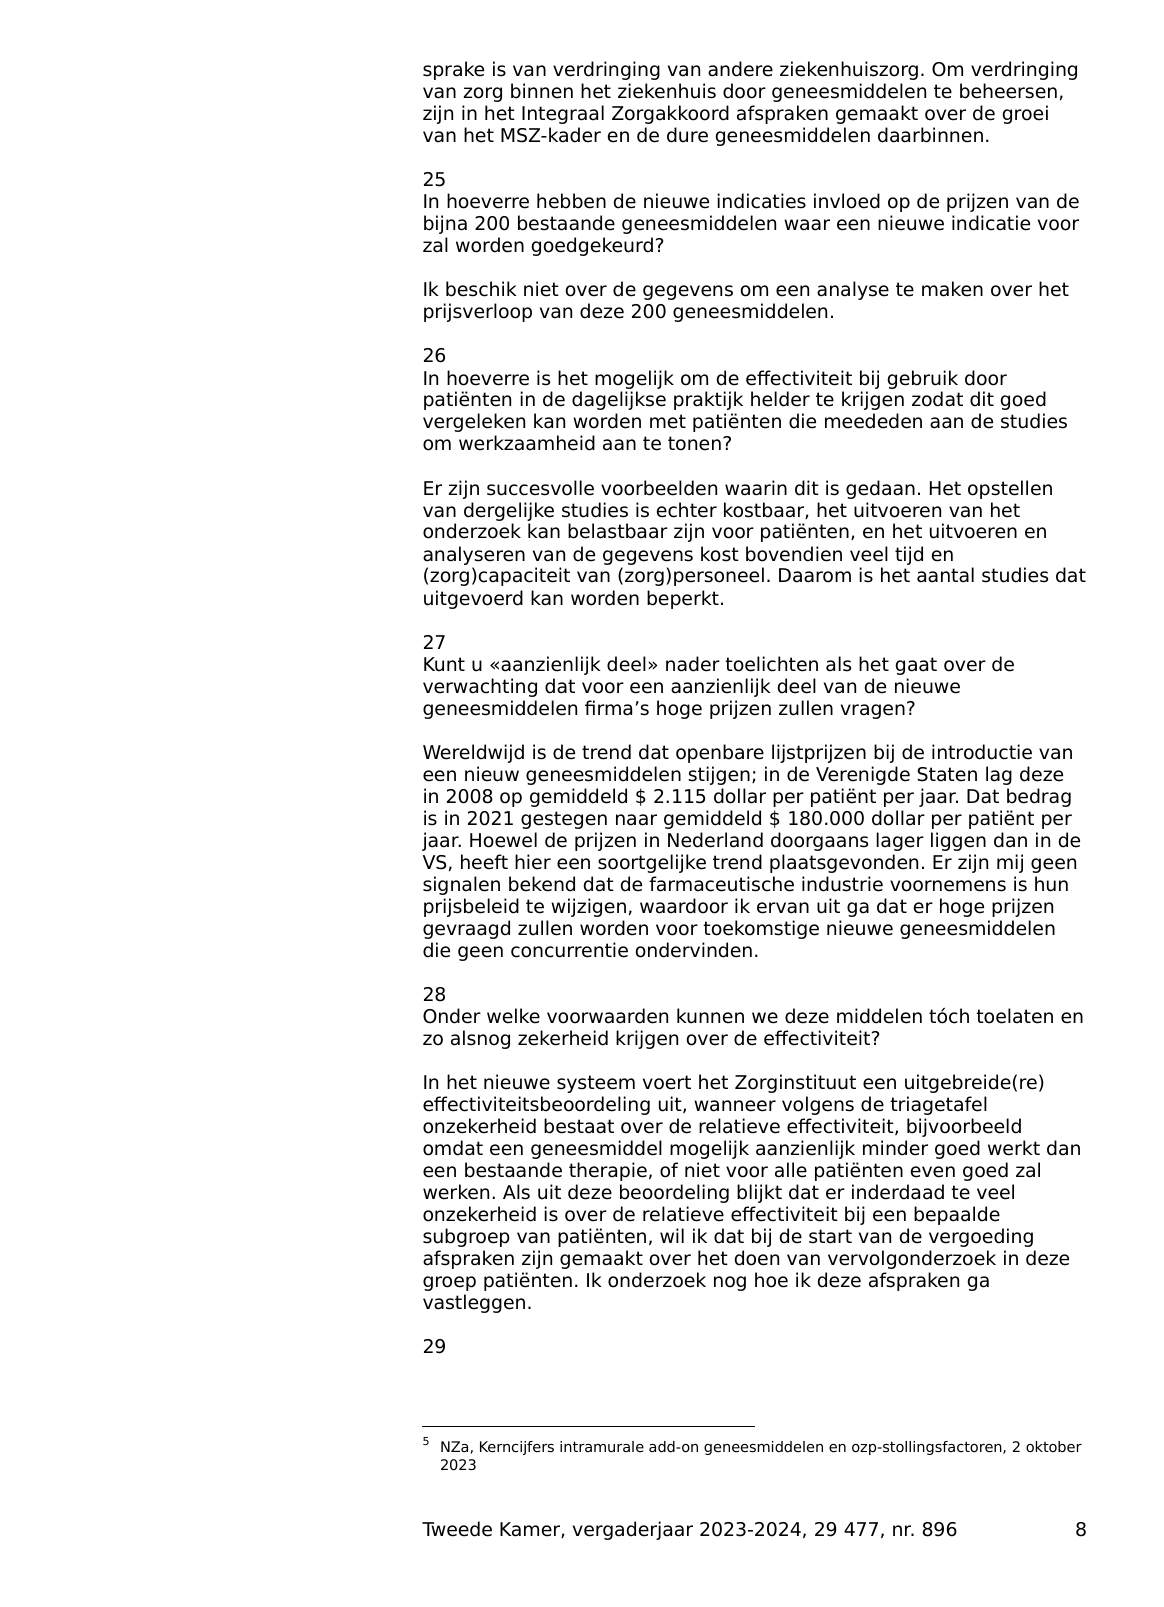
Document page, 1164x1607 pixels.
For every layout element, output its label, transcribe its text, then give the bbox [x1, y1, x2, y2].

text Kunt u «aanzienlijk deel» nader toelichten als het gaat over de verwachting dat voor een aanzienlijk deel van de nieuwe geneesmiddelen firma’s hoge prijzen zullen vragen? [422, 653, 1087, 719]
text 29 [422, 1336, 1087, 1358]
text In hoeverre is het mogelijk om de effectiviteit bij gebruik door patiënten in de dagelijkse praktijk helder te krijgen zodat dit goed vergeleken kan worden met patiënten die meededen aan de studies om werkzaamheid aan te tonen? [422, 367, 1087, 455]
text In hoeverre hebben de nieuwe indicaties invloed op de prijzen van de bijna 200 bestaande geneesmiddelen waar een nieuwe indicatie voor zal worden goedgekeurd? [422, 191, 1087, 257]
text 26 [422, 345, 1087, 367]
text 28 [422, 984, 1087, 1006]
text Er zijn succesvolle voorbeelden waarin dit is gedaan. Het opstellen van dergelijke studies is echter kostbaar, het uitvoeren van het onderzoek kan belastbaar zijn voor patiënten, en het uitvoeren en analyseren van de gegevens kost bovendien veel tijd en (zorg)capaciteit van (zorg)personeel. Daarom is het aantal studies dat uitgevoerd kan worden beperkt. [422, 477, 1087, 609]
text 27 [422, 632, 1087, 653]
text In het nieuwe systeem voert het Zorginstituut een uitgebreide(re) effectiviteitsbeoordeling uit, wanneer volgens de triagetafel onzekerheid bestaat over de relatieve effectiviteit, bijvoorbeeld omdat een geneesmiddel mogelijk aanzienlijk minder goed werkt dan een bestaande therapie, of niet voor alle patiënten even goed zal werken. Als uit deze beoordeling blijkt dat er inderdaad te veel onzekerheid is over de relatieve effectiviteit bij een bepaalde subgroep van patiënten, wil ik dat bij de start van de vergoeding afspraken zijn gemaakt over het doen van vervolgonderzoek in deze groep patiënten. Ik onderzoek nog hoe ik deze afspraken ga vastleggen. [422, 1072, 1087, 1313]
text Ik beschik niet over de gegevens om een analyse te maken over het prijsverloop van deze 200 geneesmiddelen. [422, 279, 1087, 323]
text sprake is van verdringing van andere ziekenhuiszorg. Om verdringing van zorg binnen het ziekenhuis door geneesmiddelen te beheersen, zijn in het Integraal Zorgakkoord afspraken gemaakt over de groei van het MSZ-kader en de dure geneesmiddelen daarbinnen. [422, 59, 1087, 147]
text Onder welke voorwaarden kunnen we deze middelen tóch toelaten en zo alsnog zekerheid krijgen over de effectiviteit? [422, 1006, 1087, 1049]
text NZa, Kerncijfers intramurale add-on geneesmiddelen en ozp-stollingsfactoren, 2 oktober 2023 [422, 1435, 1087, 1474]
text 25 [422, 169, 1087, 191]
text Wereldwijd is de trend dat openbare lijstprijzen bij de introductie van een nieuw geneesmiddelen stijgen; in de Verenigde Staten lag deze in 2008 op gemiddeld $ 2.115 dollar per patiënt per jaar. Dat bedrag is in 2021 gestegen naar gemiddeld $ 180.000 dollar per patiënt per jaar. Hoewel de prijzen in Nederland doorgaans lager liggen dan in de VS, heeft hier een soortgelijke trend plaatsgevonden. Er zijn mij geen signalen bekend dat de farmaceutische industrie voornemens is hun prijsbeleid te wijzigen, waardoor ik ervan uit ga dat er hoge prijzen gevraagd zullen worden voor toekomstige nieuwe geneesmiddelen die geen concurrentie ondervinden. [422, 742, 1087, 961]
